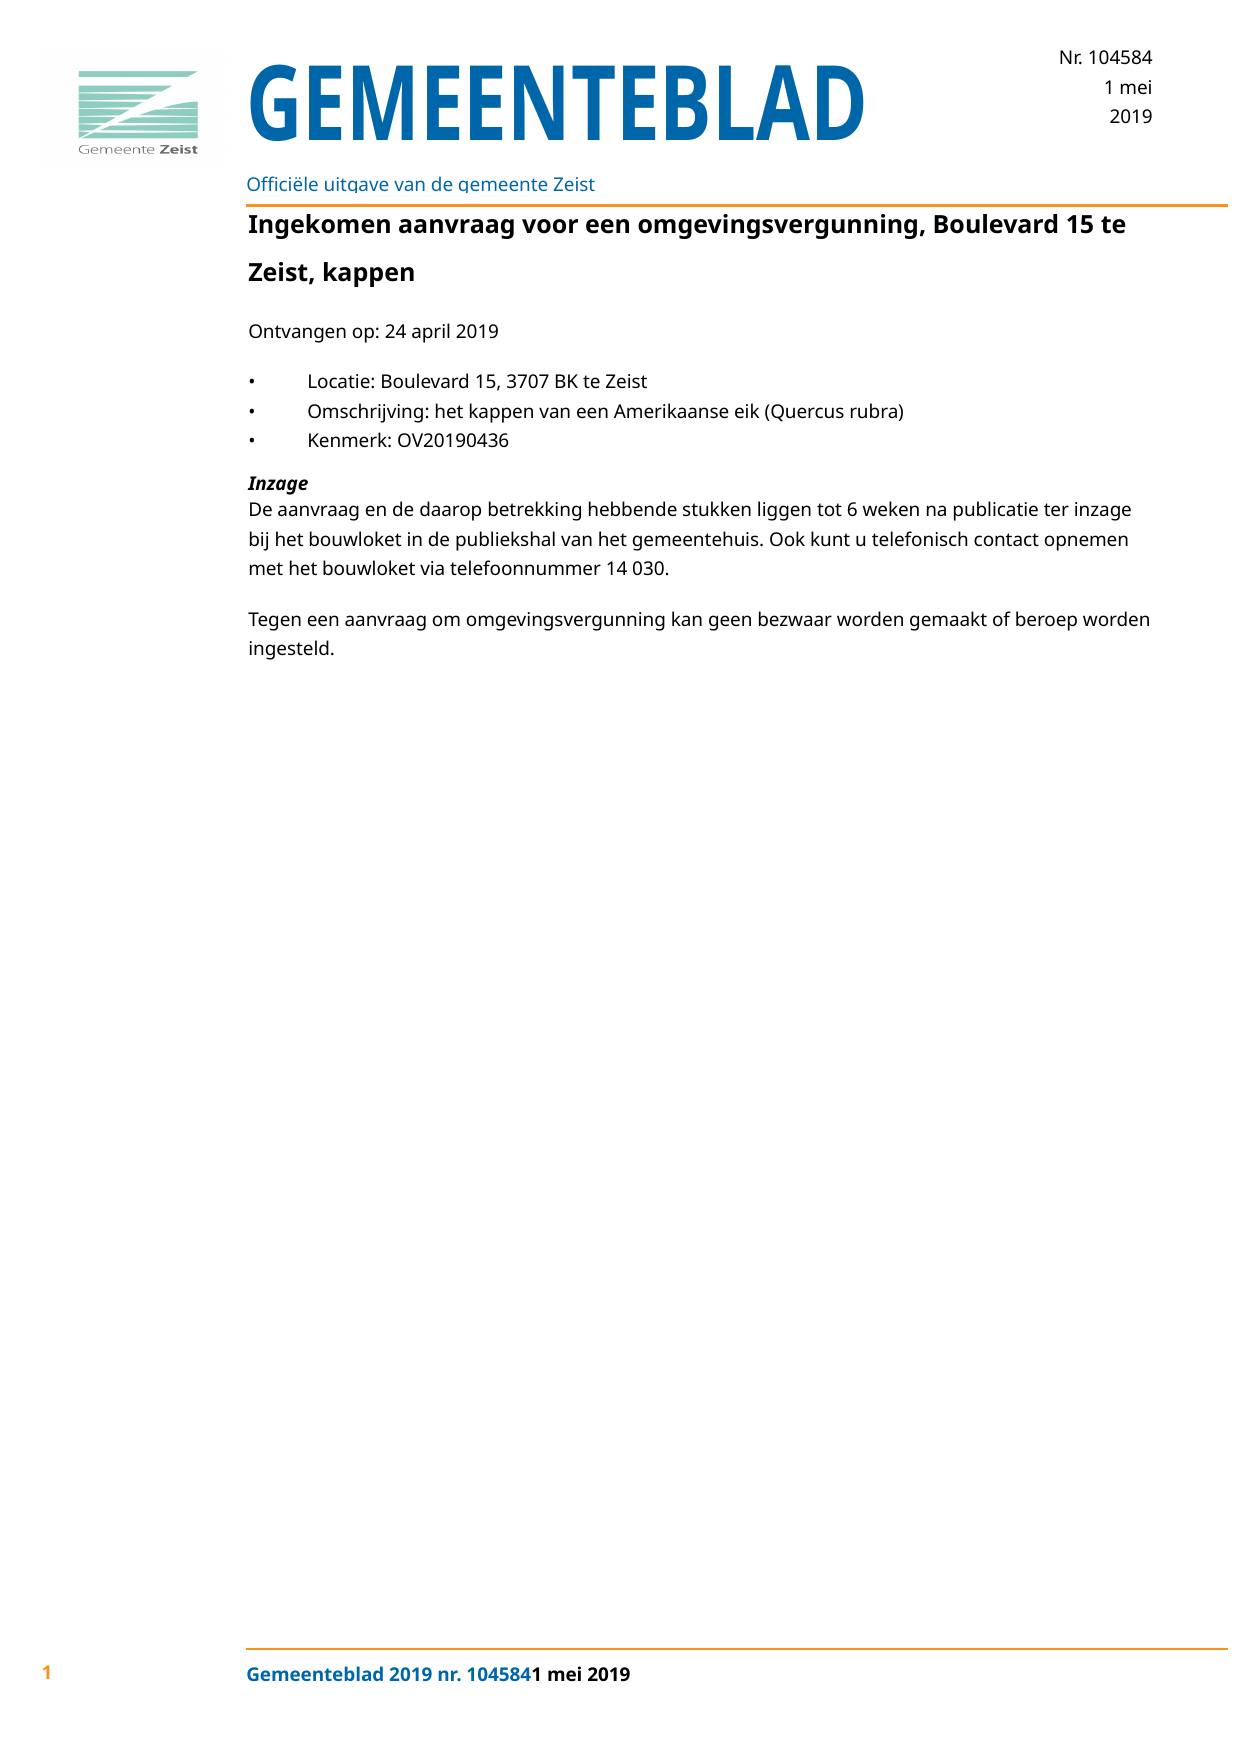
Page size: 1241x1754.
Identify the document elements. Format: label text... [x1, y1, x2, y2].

text Ingekomen aanvraag voor een omgevingsvergunning, Boulevard 15 te Zeist, kappen [248, 207, 1152, 288]
text De aanvraag en de daarop betrekking hebbende stukken liggen tot 6 weken na publicatie ter inzage bij het bouwloket in de publiekshal van het gemeentehuis. Ook kunt u telefonisch contact opnemen met het bouwloket via telefoonnummer 14 030. [248, 496, 1152, 581]
list Kenmerk: OV20190436 [248, 427, 1152, 453]
picture [41, 47, 231, 172]
list Omschrijving: het kappen van een Amerikaanse eik (Quercus rubra) [248, 398, 1152, 424]
list Locatie: Boulevard 15, 3707 BK te Zeist [248, 368, 1152, 394]
text Tegen een aanvraag om omgevingsvergunning kan geen bezwaar worden gemaakt of beroep worden ingesteld. [248, 606, 1152, 661]
text Ontvangen op: 24 april 2019 [248, 318, 1152, 344]
text Inzage [248, 471, 1152, 496]
